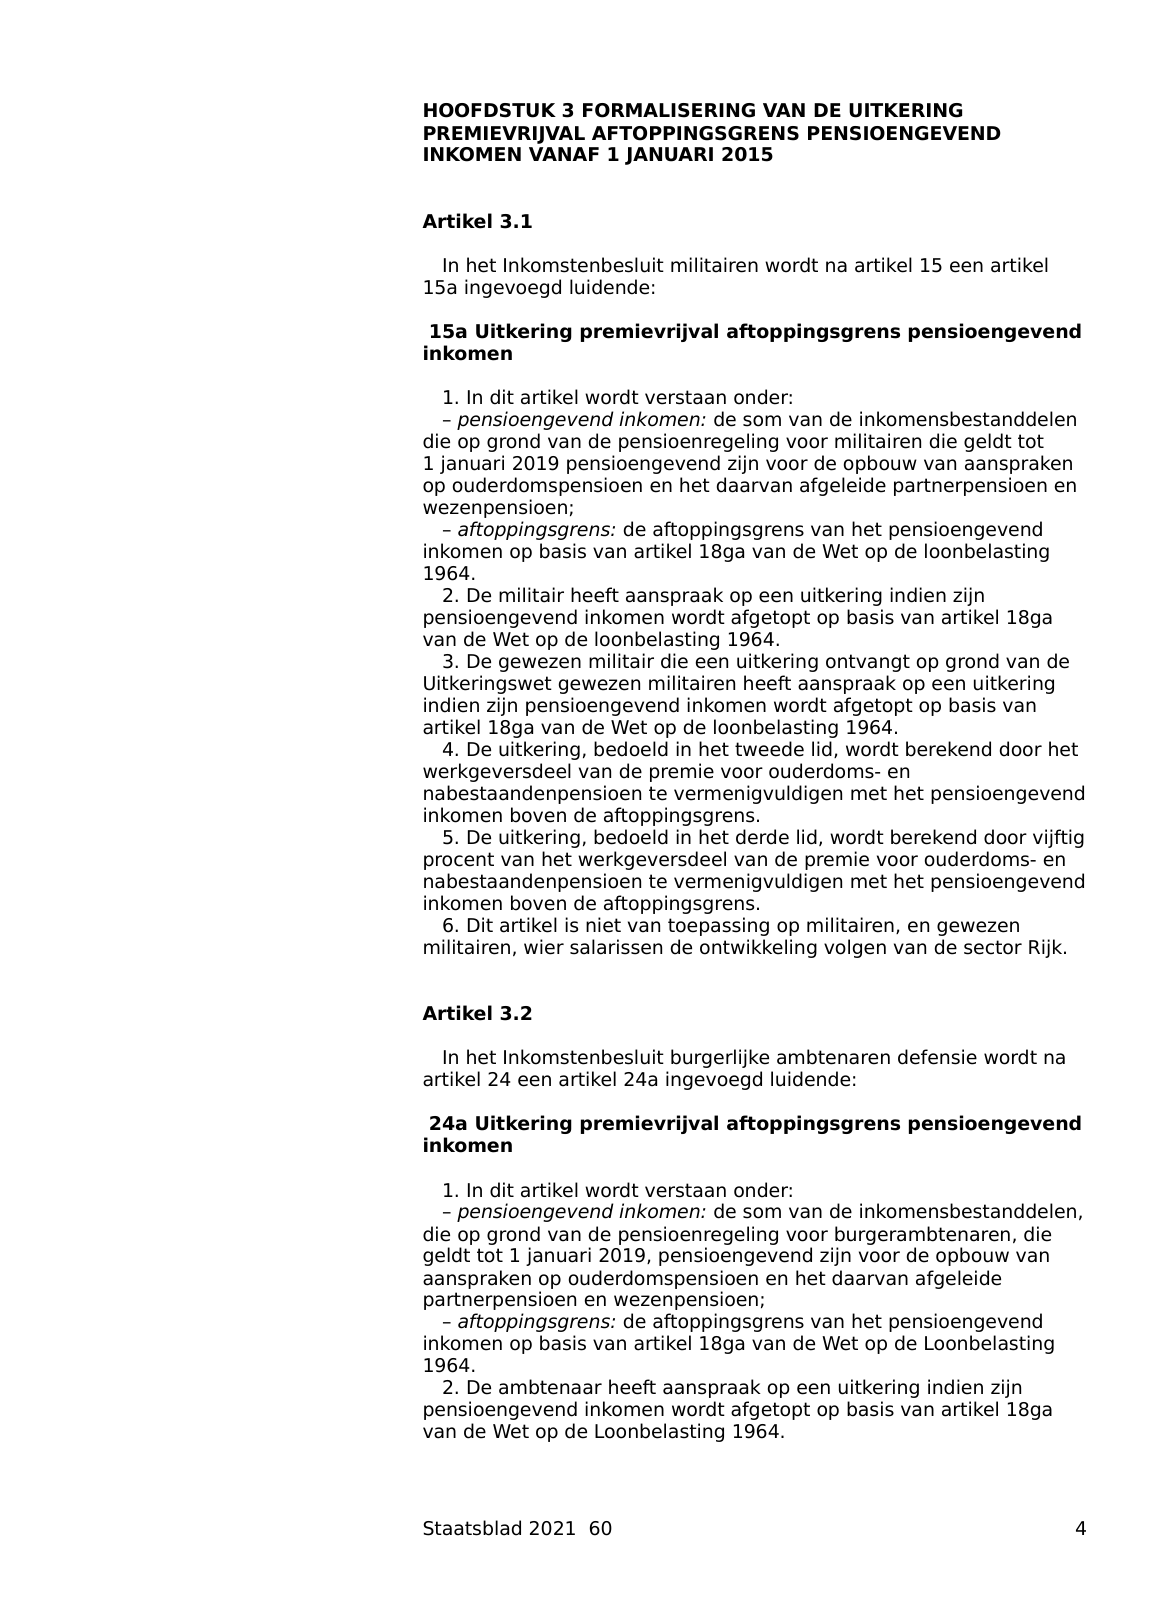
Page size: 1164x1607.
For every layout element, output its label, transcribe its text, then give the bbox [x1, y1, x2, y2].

text 1. In dit artikel wordt verstaan onder: [422, 387, 1087, 409]
subtitle HOOFDSTUK 3 FORMALISERING VAN DE UITKERING PREMIEVRIJVAL AFTOPPINGSGRENS PENSIOENGEVEND INKOMEN VANAF 1 JANUARI 2015 [422, 100, 1087, 166]
subtitle 15a Uitkering premievrijval aftoppingsgrens pensioengevend inkomen [422, 321, 1087, 365]
subtitle Artikel 3.2 [422, 1003, 1087, 1025]
text 2. De ambtenaar heeft aanspraak op een uitkering indien zijn pensioengevend inkomen wordt afgetopt op basis van artikel 18ga van de Wet op de Loonbelasting 1964. [422, 1377, 1087, 1443]
text 3. De gewezen militair die een uitkering ontvangt op grond van de Uitkeringswet gewezen militairen heeft aanspraak op een uitkering indien zijn pensioengevend inkomen wordt afgetopt op basis van artikel 18ga van de Wet op de loonbelasting 1964. [422, 651, 1087, 739]
text 6. Dit artikel is niet van toepassing op militairen, en gewezen militairen, wier salarissen de ontwikkeling volgen van de sector Rijk. [422, 915, 1087, 959]
text In het Inkomstenbesluit burgerlijke ambtenaren defensie wordt na artikel 24 een artikel 24a ingevoegd luidende: [422, 1047, 1087, 1091]
subtitle 24a Uitkering premievrijval aftoppingsgrens pensioengevend inkomen [422, 1113, 1087, 1157]
subtitle Artikel 3.1 [422, 211, 1087, 233]
text 2. De militair heeft aanspraak op een uitkering indien zijn pensioengevend inkomen wordt afgetopt op basis van artikel 18ga van de Wet op de loonbelasting 1964. [422, 585, 1087, 651]
text – pensioengevend inkomen: de som van de inkomensbestanddelen, die op grond van de pensioenregeling voor burgerambtenaren, die geldt tot 1 januari 2019, pensioengevend zijn voor de opbouw van aanspraken op ouderdomspensioen en het daarvan afgeleide partnerpensioen en wezenpensioen; [422, 1201, 1087, 1311]
text 5. De uitkering, bedoeld in het derde lid, wordt berekend door vijftig procent van het werkgeversdeel van de premie voor ouderdoms- en nabestaandenpensioen te vermenigvuldigen met het pensioengevend inkomen boven de aftoppingsgrens. [422, 827, 1087, 915]
text 4. De uitkering, bedoeld in het tweede lid, wordt berekend door het werkgeversdeel van de premie voor ouderdoms- en nabestaandenpensioen te vermenigvuldigen met het pensioengevend inkomen boven de aftoppingsgrens. [422, 739, 1087, 827]
text In het Inkomstenbesluit militairen wordt na artikel 15 een artikel 15a ingevoegd luidende: [422, 255, 1087, 299]
text – pensioengevend inkomen: de som van de inkomensbestanddelen die op grond van de pensioenregeling voor militairen die geldt tot 1 januari 2019 pensioengevend zijn voor de opbouw van aanspraken op ouderdomspensioen en het daarvan afgeleide partnerpensioen en wezenpensioen; [422, 409, 1087, 519]
text – aftoppingsgrens: de aftoppingsgrens van het pensioengevend inkomen op basis van artikel 18ga van de Wet op de Loonbelasting 1964. [422, 1311, 1087, 1377]
text – aftoppingsgrens: de aftoppingsgrens van het pensioengevend inkomen op basis van artikel 18ga van de Wet op de loonbelasting 1964. [422, 519, 1087, 585]
text 1. In dit artikel wordt verstaan onder: [422, 1179, 1087, 1201]
